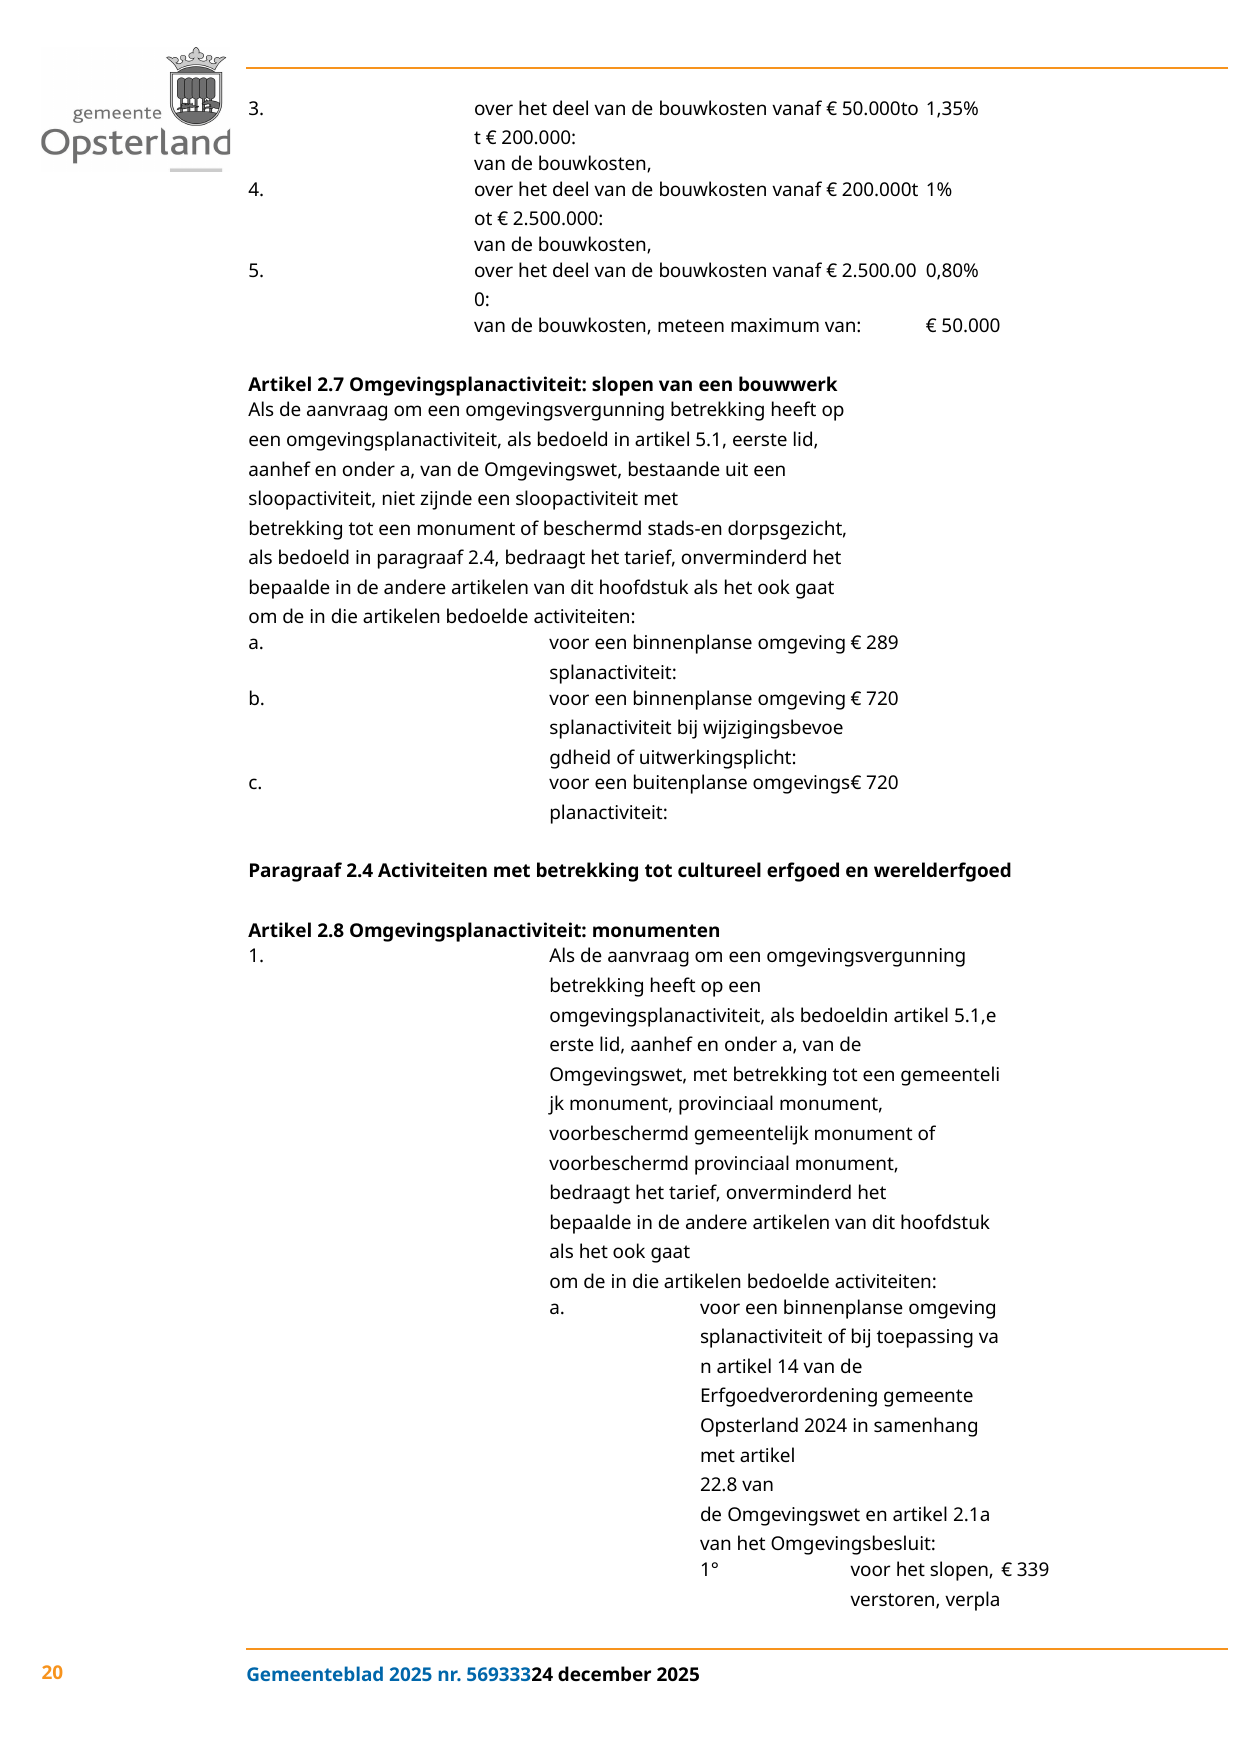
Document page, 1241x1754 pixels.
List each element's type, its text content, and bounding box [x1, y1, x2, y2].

table_cell [926, 231, 1152, 257]
table_cell [248, 1556, 549, 1612]
table_cell € 50.000 [926, 312, 1152, 338]
table_cell [248, 231, 474, 257]
table_cell [549, 1556, 700, 1612]
table_cell over het deel van de bouwkosten vanaf € 50.000tot € 200.000: [474, 95, 926, 150]
table_cell a. [248, 629, 549, 685]
table_cell [248, 1294, 549, 1556]
table_cell 4. [248, 176, 474, 231]
table_cell voor een binnenplanse omgevingsplanactiviteit of bij toepassing van artikel 14 van de Erfgoedverordening gemeente Opsterland 2024 in samenhang met artikel 22.8 van de Omgevingswet en artikel 2.1a van het Omgevingsbesluit: [700, 1294, 1001, 1556]
table_cell b. [248, 685, 549, 769]
table_cell voor een buitenplanse omgevingsplanactiviteit: [549, 770, 850, 825]
table_cell over het deel van de bouwkosten vanaf € 200.000tot € 2.500.000: [474, 176, 926, 231]
table_cell 0,80% [926, 257, 1152, 312]
table_cell van de bouwkosten, [474, 150, 926, 176]
table_cell [1001, 943, 1152, 1294]
table_cell 1,35% [926, 95, 1152, 150]
table_cell voor het slopen, verstoren, verpla [850, 1556, 1001, 1612]
table_header [850, 371, 1152, 397]
table_cell c. [248, 770, 549, 825]
table_cell [1001, 1294, 1152, 1556]
table_cell 1. [248, 943, 549, 1294]
table_cell Als de aanvraag om een omgevingsvergunning betrekking heeft op een omgevingsplanactiviteit, als bedoeld in artikel 5.1, eerste lid, aanhef en onder a, van de Omgevingswet, bestaande uit een sloopactiviteit, niet zijnde een sloopactiviteit met betrekking tot een monument of beschermd stads-en dorpsgezicht, als bedoeld in paragraaf 2.4, bedraagt het tarief, onverminderd het bepaalde in de andere artikelen van dit hoofdstuk als het ook gaat om de in die artikelen bedoelde activiteiten: [248, 397, 850, 629]
table_header [1001, 917, 1152, 943]
table_header Artikel 2.7 Omgevingsplanactiviteit: slopen van een bouwwerk [248, 371, 850, 397]
table_cell a. [549, 1294, 700, 1556]
table_cell 3. [248, 95, 474, 150]
table_cell voor een binnenplanse omgevingsplanactiviteit: [549, 629, 850, 685]
text Paragraaf 2.4 Activiteiten met betrekking tot cultureel erfgoed en werelderfgoed [248, 858, 1152, 883]
table_cell 1% [926, 176, 1152, 231]
table_cell van de bouwkosten, meteen maximum van: [474, 312, 926, 338]
table_cell 5. [248, 257, 474, 312]
table_cell [926, 150, 1152, 176]
table_cell [850, 397, 1152, 629]
picture [41, 47, 231, 172]
table_cell € 720 [850, 770, 1152, 825]
table_cell € 289 [850, 629, 1152, 685]
table_header Artikel 2.8 Omgevingsplanactiviteit: monumenten [248, 917, 1001, 943]
table_cell over het deel van de bouwkosten vanaf € 2.500.000: [474, 257, 926, 312]
table_cell Als de aanvraag om een omgevingsvergunning betrekking heeft op een omgevingsplanactiviteit, als bedoeldin artikel 5.1,eerste lid, aanhef en onder a, van de Omgevingswet, met betrekking tot een gemeentelijk monument, provinciaal monument, voorbeschermd gemeentelijk monument of voorbeschermd provinciaal monument, bedraagt het tarief, onverminderd het bepaalde in de andere artikelen van dit hoofdstuk als het ook gaat om de in die artikelen bedoelde activiteiten: [549, 943, 1001, 1294]
table_cell 1° [700, 1556, 850, 1612]
table_cell voor een binnenplanse omgevingsplanactiviteit bij wijzigingsbevoegdheid of uitwerkingsplicht: [549, 685, 850, 769]
table_cell € 339 [1001, 1556, 1152, 1612]
table_cell € 720 [850, 685, 1152, 769]
table_cell [248, 312, 474, 338]
table_cell van de bouwkosten, [474, 231, 926, 257]
table_cell [248, 150, 474, 176]
